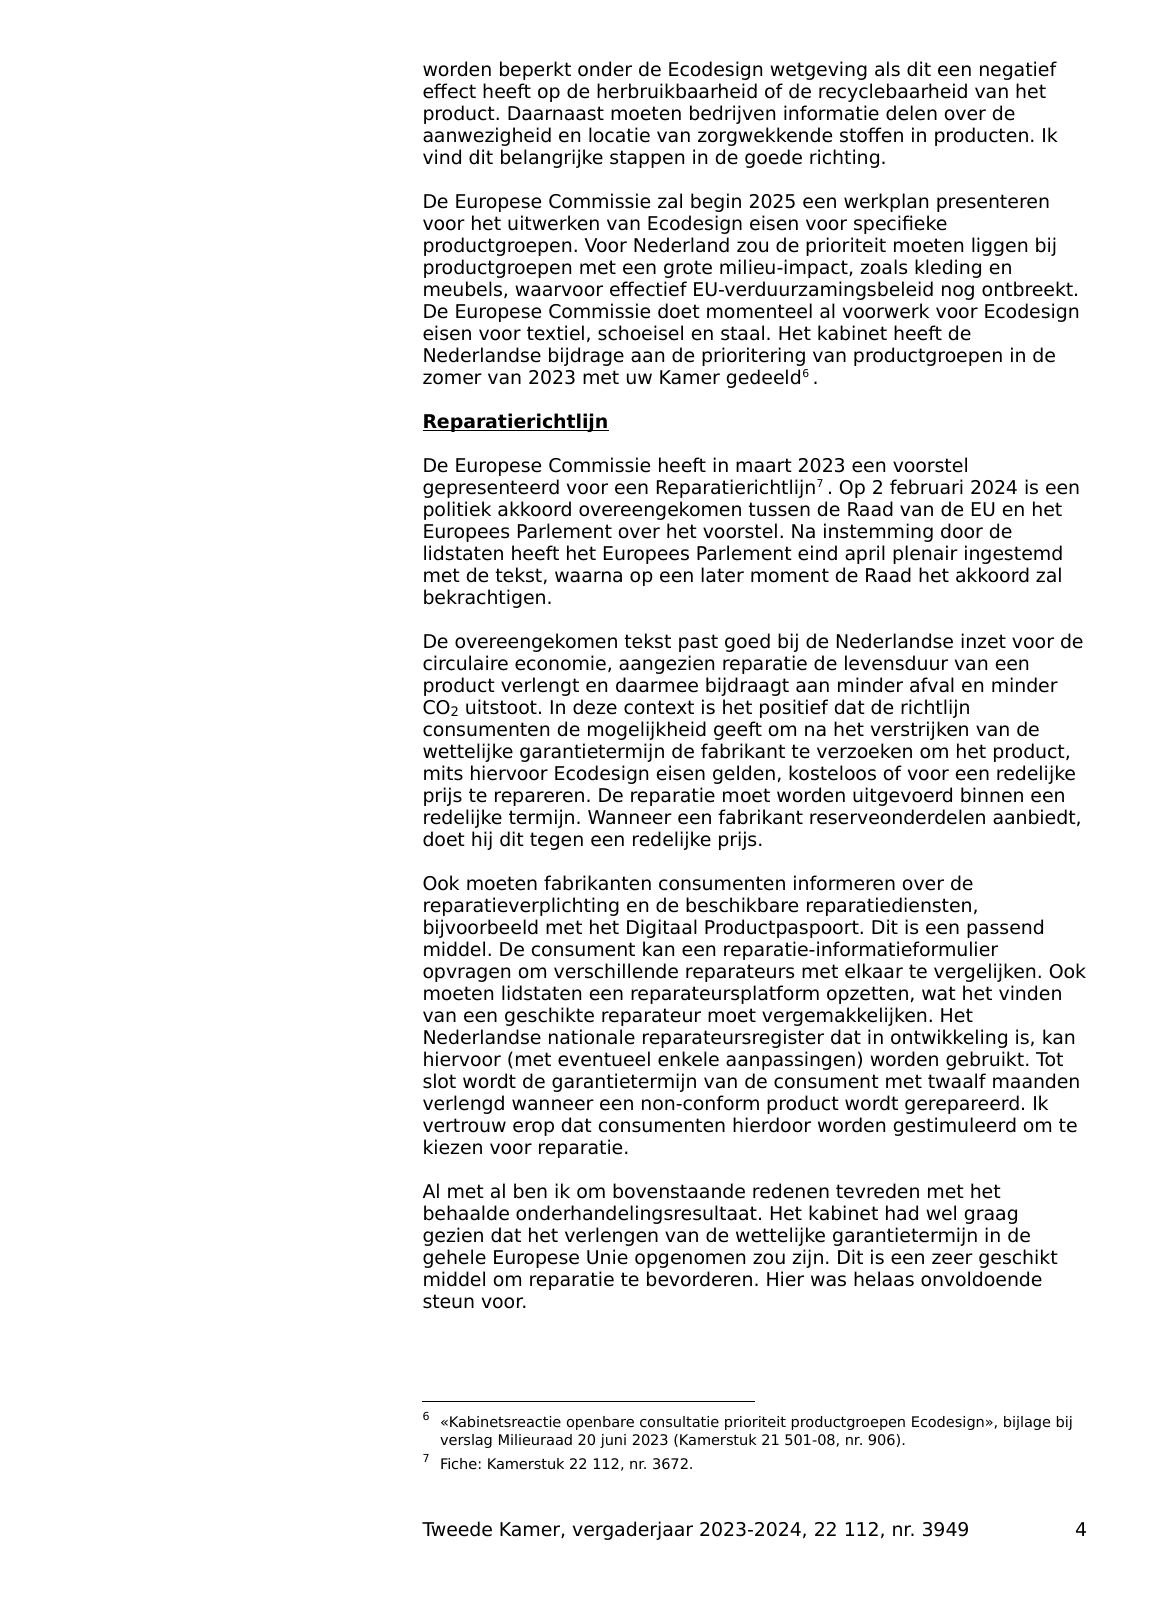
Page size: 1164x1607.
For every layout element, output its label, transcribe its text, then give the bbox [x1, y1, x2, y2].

text Fiche: Kamerstuk 22 112, nr. 3672. [422, 1452, 1087, 1474]
text De overeengekomen tekst past goed bij de Nederlandse inzet voor de circulaire economie, aangezien reparatie de levensduur van een product verlengt en daarmee bijdraagt aan minder afval en minder CO2 uitstoot. In deze context is het positief dat de richtlijn consumenten de mogelijkheid geeft om na het verstrijken van de wettelijke garantietermijn de fabrikant te verzoeken om het product, mits hiervoor Ecodesign eisen gelden, kosteloos of voor een redelijke prijs te repareren. De reparatie moet worden uitgevoerd binnen een redelijke termijn. Wanneer een fabrikant reserveonderdelen aanbiedt, doet hij dit tegen een redelijke prijs. [422, 631, 1087, 851]
text De Europese Commissie heeft in maart 2023 een voorstel gepresenteerd voor een Reparatierichtlijn. Op 2 februari 2024 is een politiek akkoord overeengekomen tussen de Raad van de EU en het Europees Parlement over het voorstel. Na instemming door de lidstaten heeft het Europees Parlement eind april plenair ingestemd met de tekst, waarna op een later moment de Raad het akkoord zal bekrachtigen. [422, 455, 1087, 609]
text Al met al ben ik om bovenstaande redenen tevreden met het behaalde onderhandelingsresultaat. Het kabinet had wel graag gezien dat het verlengen van de wettelijke garantietermijn in de gehele Europese Unie opgenomen zou zijn. Dit is een zeer geschikt middel om reparatie te bevorderen. Hier was helaas onvoldoende steun voor. [422, 1181, 1087, 1313]
text Ook moeten fabrikanten consumenten informeren over de reparatieverplichting en de beschikbare reparatiediensten, bijvoorbeeld met het Digitaal Productpaspoort. Dit is een passend middel. De consument kan een reparatie-informatieformulier opvragen om verschillende reparateurs met elkaar te vergelijken. Ook moeten lidstaten een reparateursplatform opzetten, wat het vinden van een geschikte reparateur moet vergemakkelijken. Het Nederlandse nationale reparateursregister dat in ontwikkeling is, kan hiervoor (met eventueel enkele aanpassingen) worden gebruikt. Tot slot wordt de garantietermijn van de consument met twaalf maanden verlengd wanneer een non-conform product wordt gerepareerd. Ik vertrouw erop dat consumenten hierdoor worden gestimuleerd om te kiezen voor reparatie. [422, 873, 1087, 1159]
subtitle Reparatierichtlijn [422, 411, 1087, 433]
text De Europese Commissie zal begin 2025 een werkplan presenteren voor het uitwerken van Ecodesign eisen voor specifieke productgroepen. Voor Nederland zou de prioriteit moeten liggen bij productgroepen met een grote milieu-impact, zoals kleding en meubels, waarvoor effectief EU-verduurzamingsbeleid nog ontbreekt. De Europese Commissie doet momenteel al voorwerk voor Ecodesign eisen voor textiel, schoeisel en staal. Het kabinet heeft de Nederlandse bijdrage aan de prioritering van productgroepen in de zomer van 2023 met uw Kamer gedeeld. [422, 191, 1087, 389]
text «Kabinetsreactie openbare consultatie prioriteit productgroepen Ecodesign», bijlage bij verslag Milieuraad 20 juni 2023 (Kamerstuk 21 501-08, nr. 906). [422, 1410, 1087, 1449]
text worden beperkt onder de Ecodesign wetgeving als dit een negatief effect heeft op de herbruikbaarheid of de recyclebaarheid van het product. Daarnaast moeten bedrijven informatie delen over de aanwezigheid en locatie van zorgwekkende stoffen in producten. Ik vind dit belangrijke stappen in de goede richting. [422, 59, 1087, 169]
